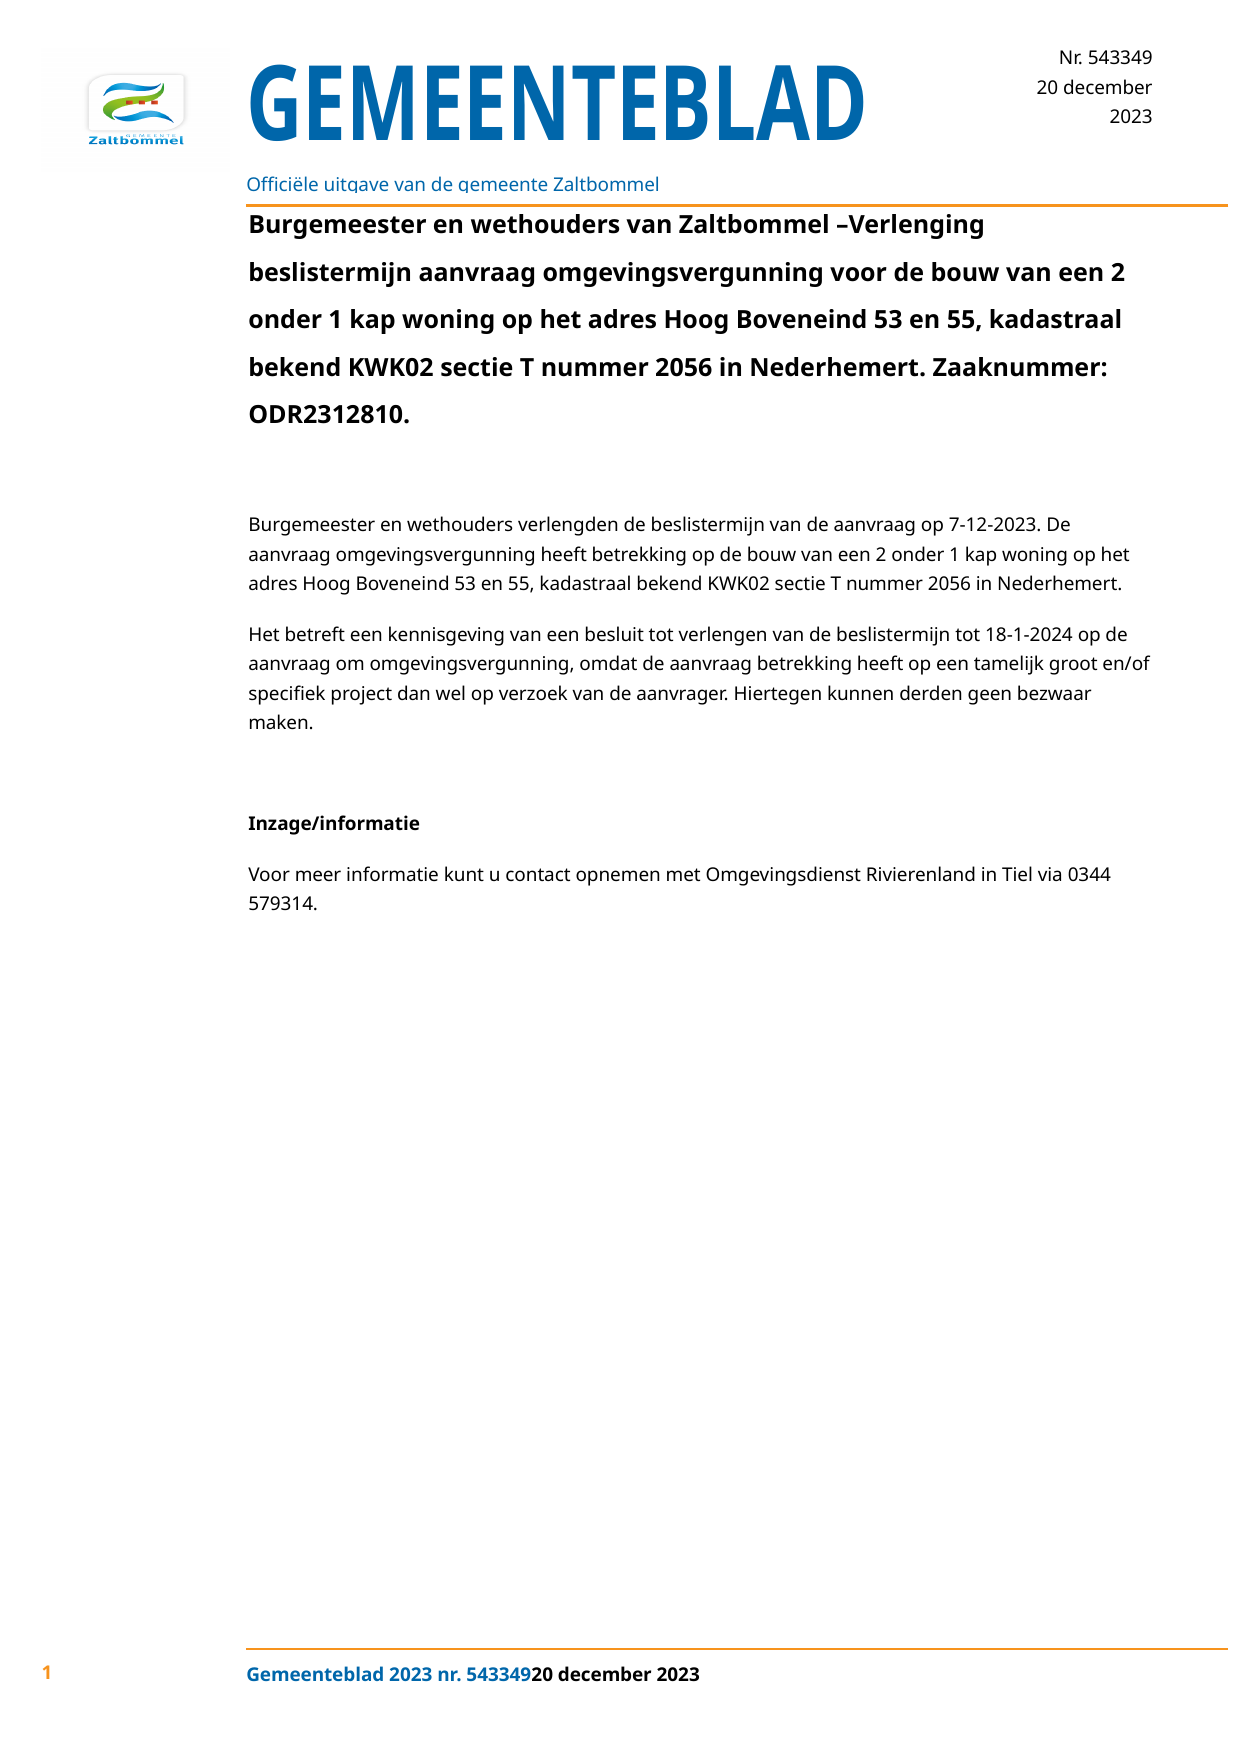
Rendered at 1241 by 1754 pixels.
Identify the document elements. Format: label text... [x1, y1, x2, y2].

text Voor meer informatie kunt u contact opnemen met Omgevingsdienst Rivierenland in Tiel via 0344 579314. [248, 861, 1152, 916]
picture [41, 47, 231, 172]
text Het betreft een kennisgeving van een besluit tot verlengen van de beslistermijn tot 18-1-2024 op de aanvraag om omgevingsvergunning, omdat de aanvraag betrekking heeft op een tamelijk groot en/of specifiek project dan wel op verzoek van de aanvrager. Hiertegen kunnen derden geen bezwaar maken. [248, 621, 1152, 735]
text Burgemeester en wethouders verlengden de beslistermijn van de aanvraag op 7-12-2023. De aanvraag omgevingsvergunning heeft betrekking op de bouw van een 2 onder 1 kap woning op het adres Hoog Boveneind 53 en 55, kadastraal bekend KWK02 sectie T nummer 2056 in Nederhemert. [248, 511, 1152, 596]
text Burgemeester en wethouders van Zaltbommel –Verlenging beslistermijn aanvraag omgevingsvergunning voor de bouw van een 2 onder 1 kap woning op het adres Hoog Boveneind 53 en 55, kadastraal bekend KWK02 sectie T nummer 2056 in Nederhemert. Zaaknummer: ODR2312810. [248, 207, 1152, 431]
text Inzage/informatie [248, 810, 1152, 836]
